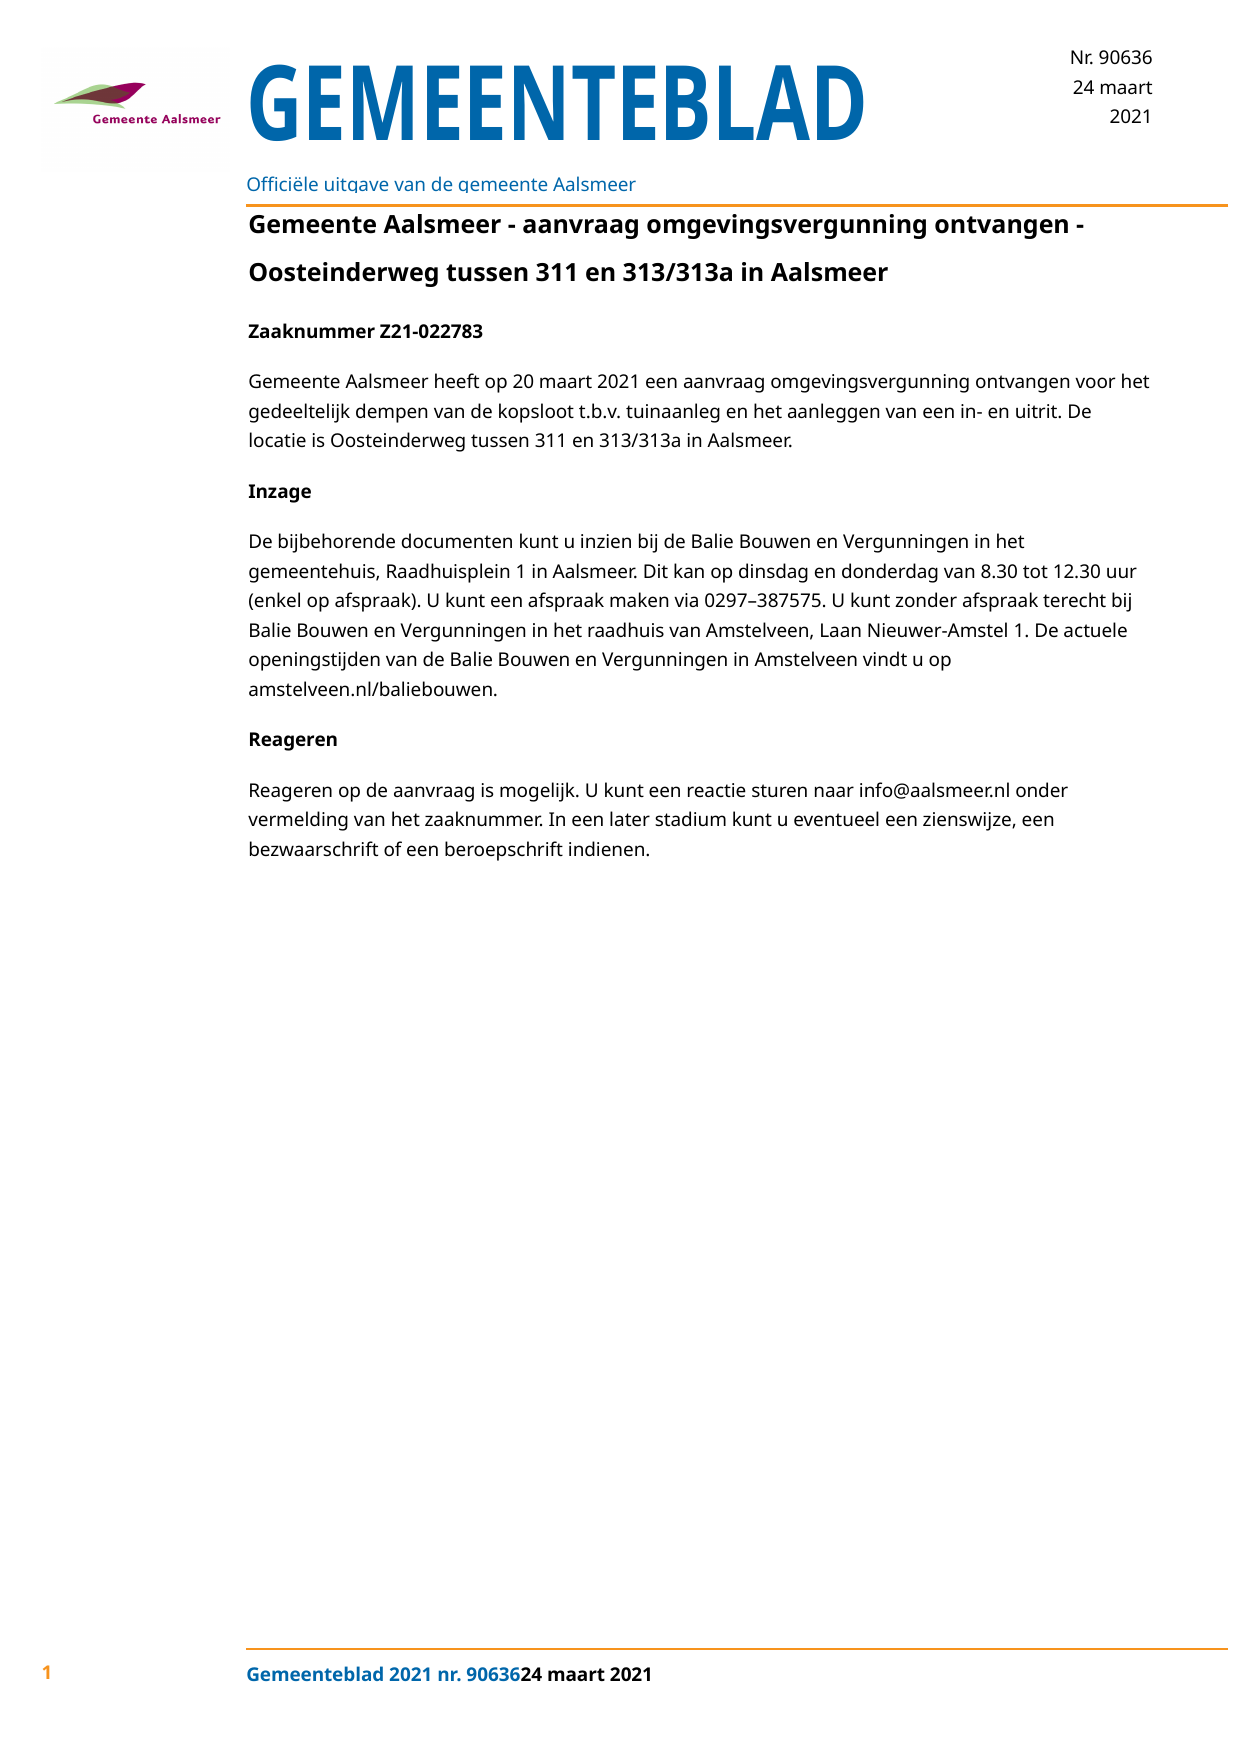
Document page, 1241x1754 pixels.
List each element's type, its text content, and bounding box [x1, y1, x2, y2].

text Gemeente Aalsmeer heeft op 20 maart 2021 een aanvraag omgevingsvergunning ontvangen voor het gedeeltelijk dempen van de kopsloot t.b.v. tuinaanleg en het aanleggen van een in- en uitrit. De locatie is Oosteinderweg tussen 311 en 313/313a in Aalsmeer. [248, 368, 1152, 453]
text De bijbehorende documenten kunt u inzien bij de Balie Bouwen en Vergunningen in het gemeentehuis, Raadhuisplein 1 in Aalsmeer. Dit kan op dinsdag en donderdag van 8.30 tot 12.30 uur (enkel op afspraak). U kunt een afspraak maken via 0297–387575. U kunt zonder afspraak terecht bij Balie Bouwen en Vergunningen in het raadhuis van Amstelveen, Laan Nieuwer-Amstel 1. De actuele openingstijden van de Balie Bouwen en Vergunningen in Amstelveen vindt u op amstelveen.nl/baliebouwen. [248, 528, 1152, 702]
text Zaaknummer Z21-022783 [248, 318, 1152, 344]
text Reageren op de aanvraag is mogelijk. U kunt een reactie sturen naar info@aalsmeer.nl onder vermelding van het zaaknummer. In een later stadium kunt u eventueel een zienswijze, een bezwaarschrift of een beroepschrift indienen. [248, 777, 1152, 862]
text Reageren [248, 727, 1152, 752]
text Gemeente Aalsmeer - aanvraag omgevingsvergunning ontvangen - Oosteinderweg tussen 311 en 313/313a in Aalsmeer [248, 207, 1152, 288]
picture [41, 47, 231, 172]
text Inzage [248, 478, 1152, 504]
